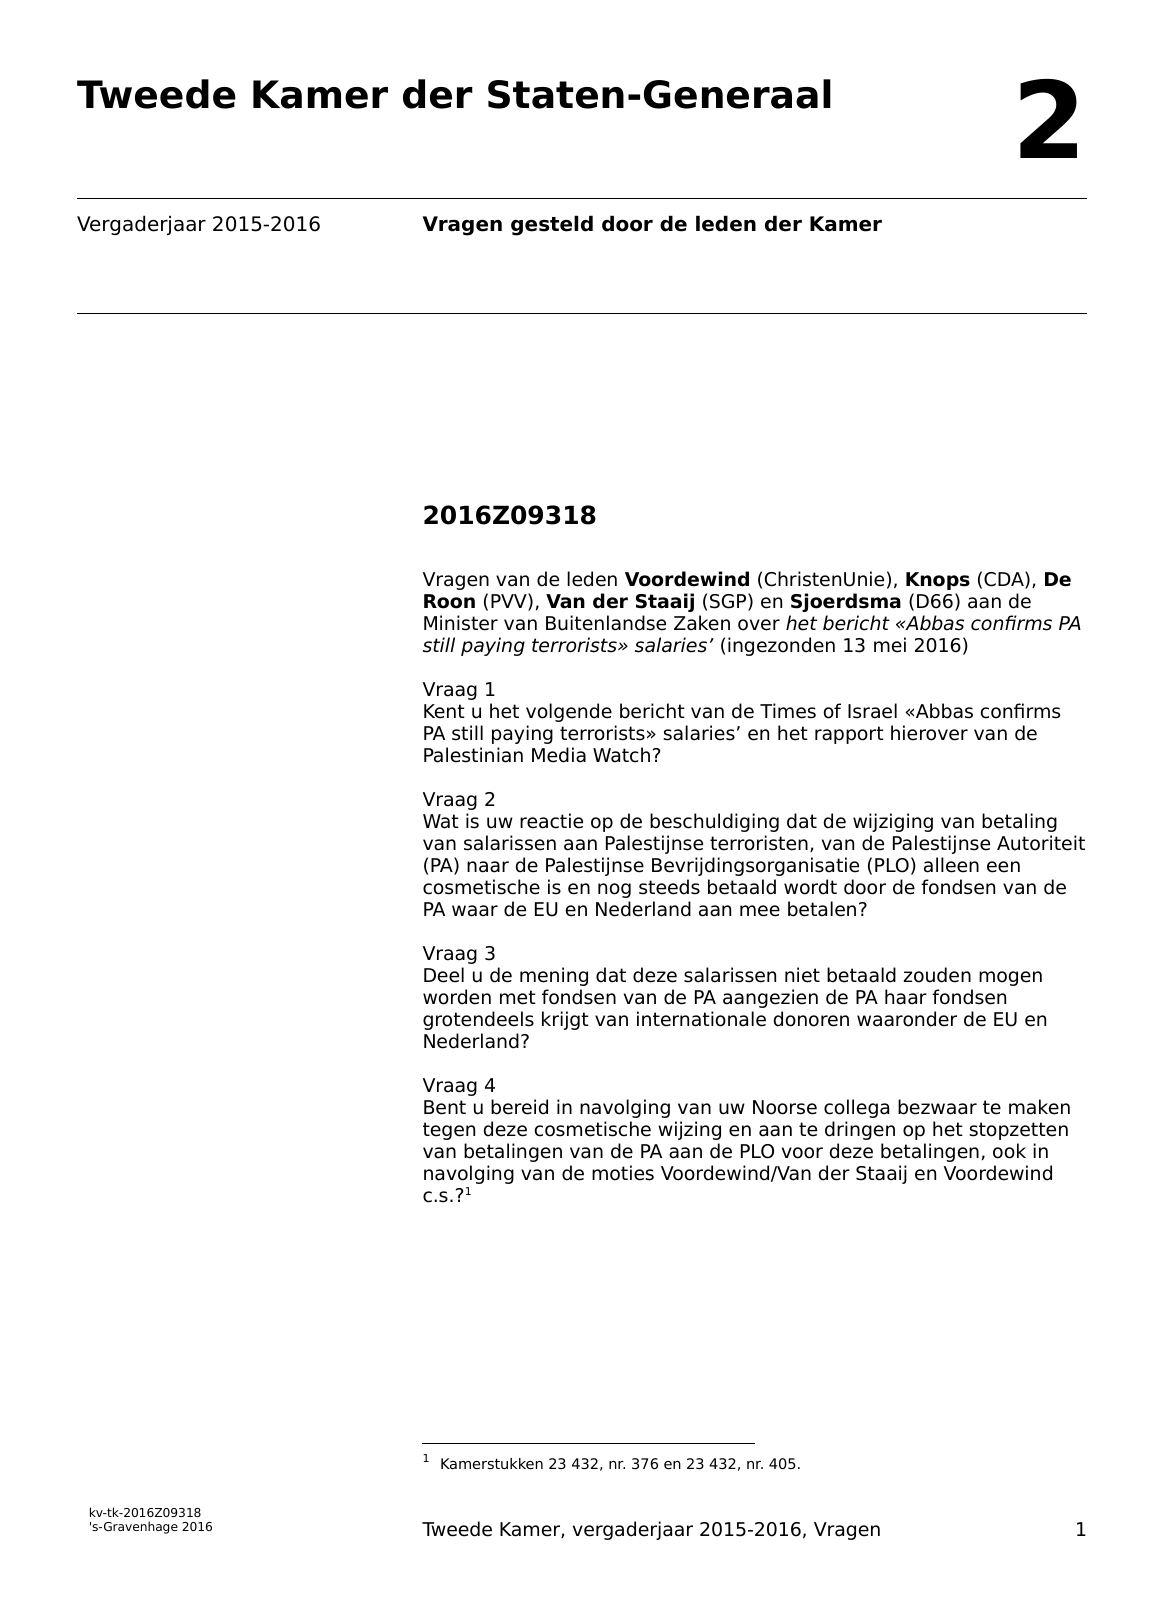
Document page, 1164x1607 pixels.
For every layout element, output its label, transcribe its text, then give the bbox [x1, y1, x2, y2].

text Wat is uw reactie op de beschuldiging dat de wijziging van betaling van salarissen aan Palestijnse terroristen, van de Palestijnse Autoriteit (PA) naar de Palestijnse Bevrijdingsorganisatie (PLO) alleen een cosmetische is en nog steeds betaald wordt door de fondsen van de PA waar de EU en Nederland aan mee betalen? [422, 811, 1087, 921]
table_header 2 [886, 59, 1087, 198]
text Vraag 4 [422, 1075, 1087, 1097]
text Deel u de mening dat deze salarissen niet betaald zouden mogen worden met fondsen van de PA aangezien de PA haar fondsen grotendeels krijgt van internationale donoren waaronder de EU en Nederland? [422, 965, 1087, 1053]
text Kent u het volgende bericht van de Times of Israel «Abbas confirms PA still paying terrorists» salaries’ en het rapport hierover van de Palestinian Media Watch? [422, 701, 1087, 767]
table_cell Vragen gesteld door de leden der Kamer [422, 199, 1087, 313]
text Vraag 2 [422, 789, 1087, 811]
table_cell Vergaderjaar 2015-2016 [77, 199, 422, 313]
text Vraag 3 [422, 943, 1087, 965]
text Bent u bereid in navolging van uw Noorse collega bezwaar te maken tegen deze cosmetische wijzing en aan te dringen op het stopzetten van betalingen van de PA aan de PLO voor deze betalingen, ook in navolging van de moties Voordewind/Van der Staaij en Voordewind c.s.? [422, 1097, 1087, 1207]
text Vraag 1 [422, 679, 1087, 701]
table_header Tweede Kamer der Staten-Generaal [77, 59, 886, 198]
text 's-Gravenhage 2016 [88, 1520, 323, 1534]
text 2016Z09318 [422, 501, 1087, 531]
text Kamerstukken 23 432, nr. 376 en 23 432, nr. 405. [422, 1452, 1087, 1474]
text kv-tk-2016Z09318 [88, 1506, 323, 1520]
text Vragen van de leden Voordewind (ChristenUnie), Knops (CDA), De Roon (PVV), Van der Staaij (SGP) en Sjoerdsma (D66) aan de Minister van Buitenlandse Zaken over het bericht «Abbas confirms PA still paying terrorists» salaries’ (ingezonden 13 mei 2016) [422, 569, 1087, 657]
